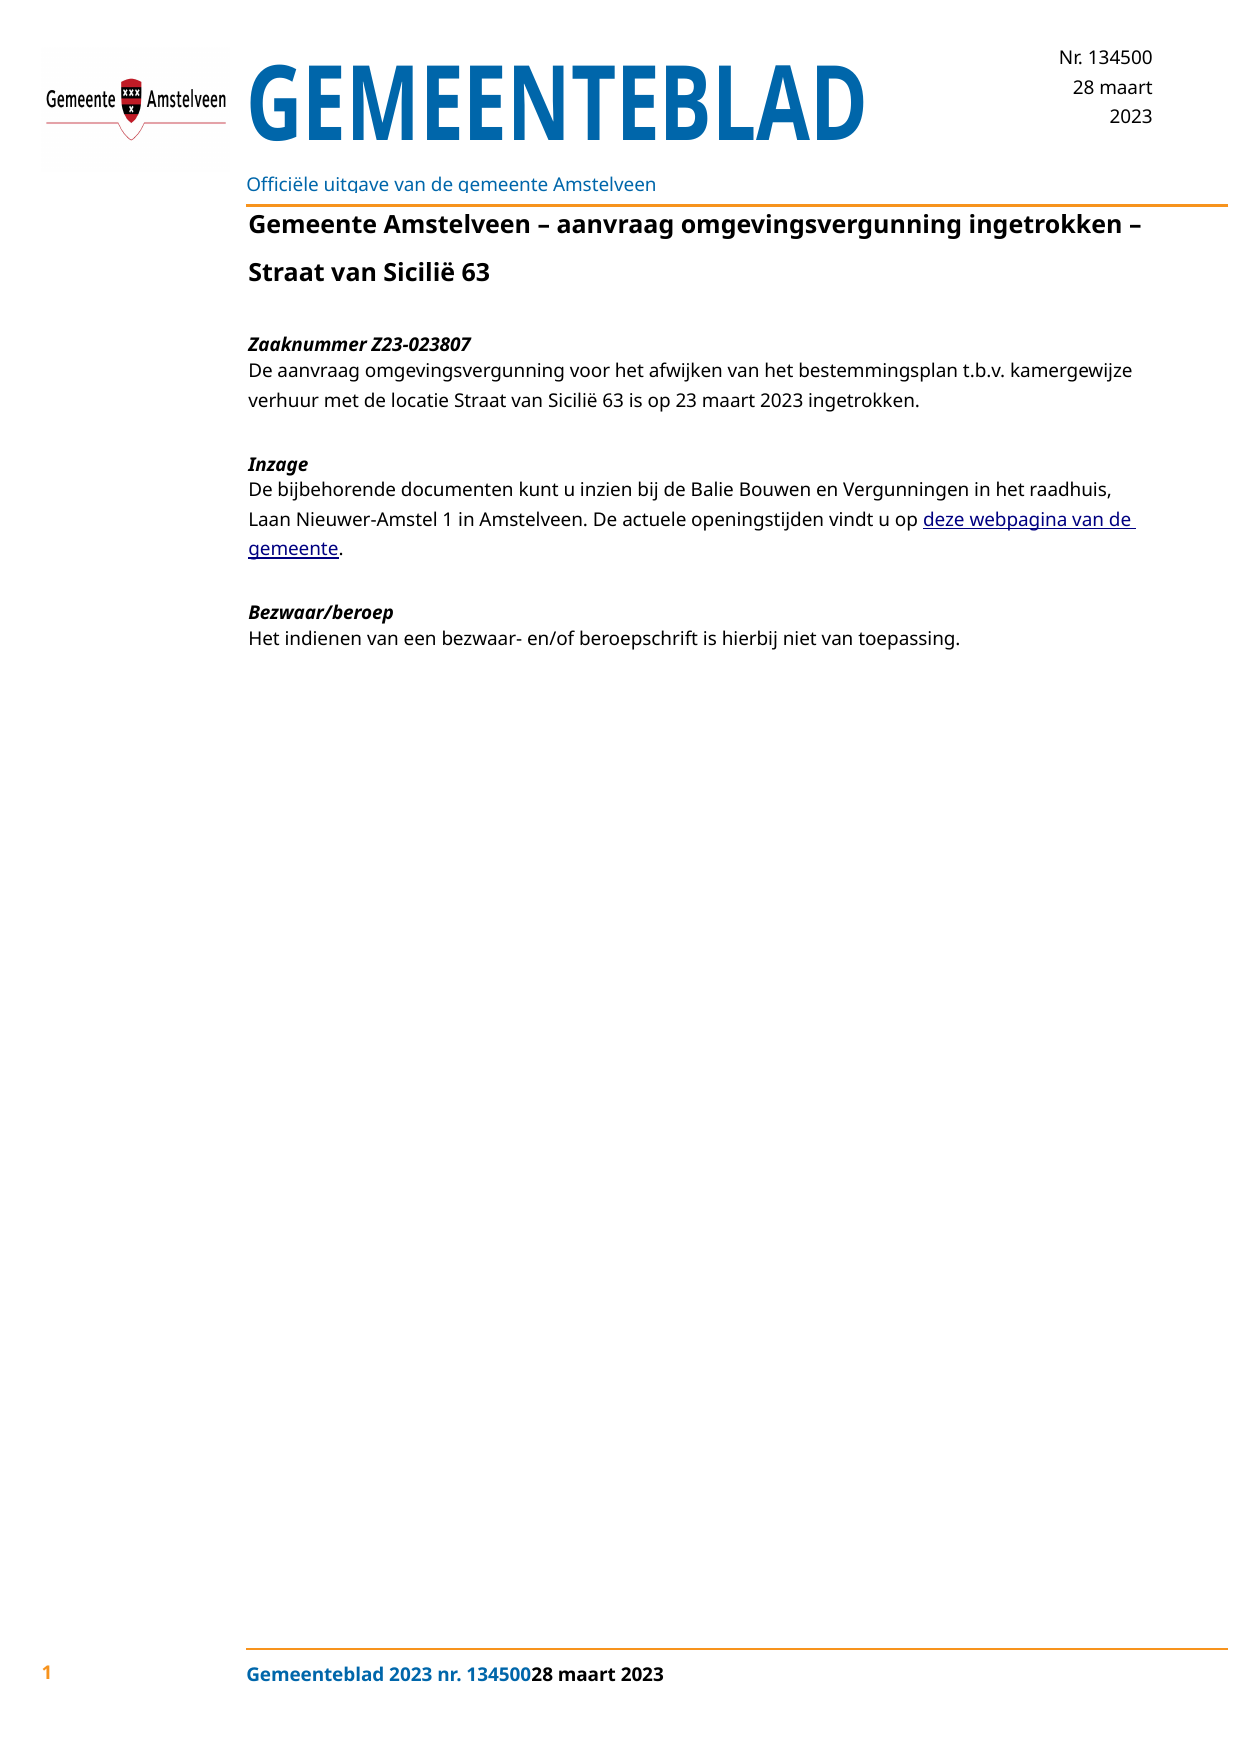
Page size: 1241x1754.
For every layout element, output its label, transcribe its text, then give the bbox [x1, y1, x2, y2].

text Het indienen van een bezwaar- en/of beroepschrift is hierbij niet van toepassing. [248, 625, 1152, 651]
text De bijbehorende documenten kunt u inzien bij de Balie Bouwen en Vergunningen in het raadhuis, Laan Nieuwer-Amstel 1 in Amstelveen. De actuele openingstijden vindt u op deze webpagina van de gemeente. [248, 476, 1152, 561]
text Bezwaar/beroep [248, 599, 1152, 625]
text Inzage [248, 451, 1152, 476]
picture [41, 47, 231, 172]
text Gemeente Amstelveen – aanvraag omgevingsvergunning ingetrokken – Straat van Sicilië 63 [248, 207, 1152, 288]
text De aanvraag omgevingsvergunning voor het afwijken van het bestemmingsplan t.b.v. kamergewijze verhuur met de locatie Straat van Sicilië 63 is op 23 maart 2023 ingetrokken. [248, 357, 1152, 412]
text Zaaknummer Z23-023807 [248, 331, 1152, 357]
